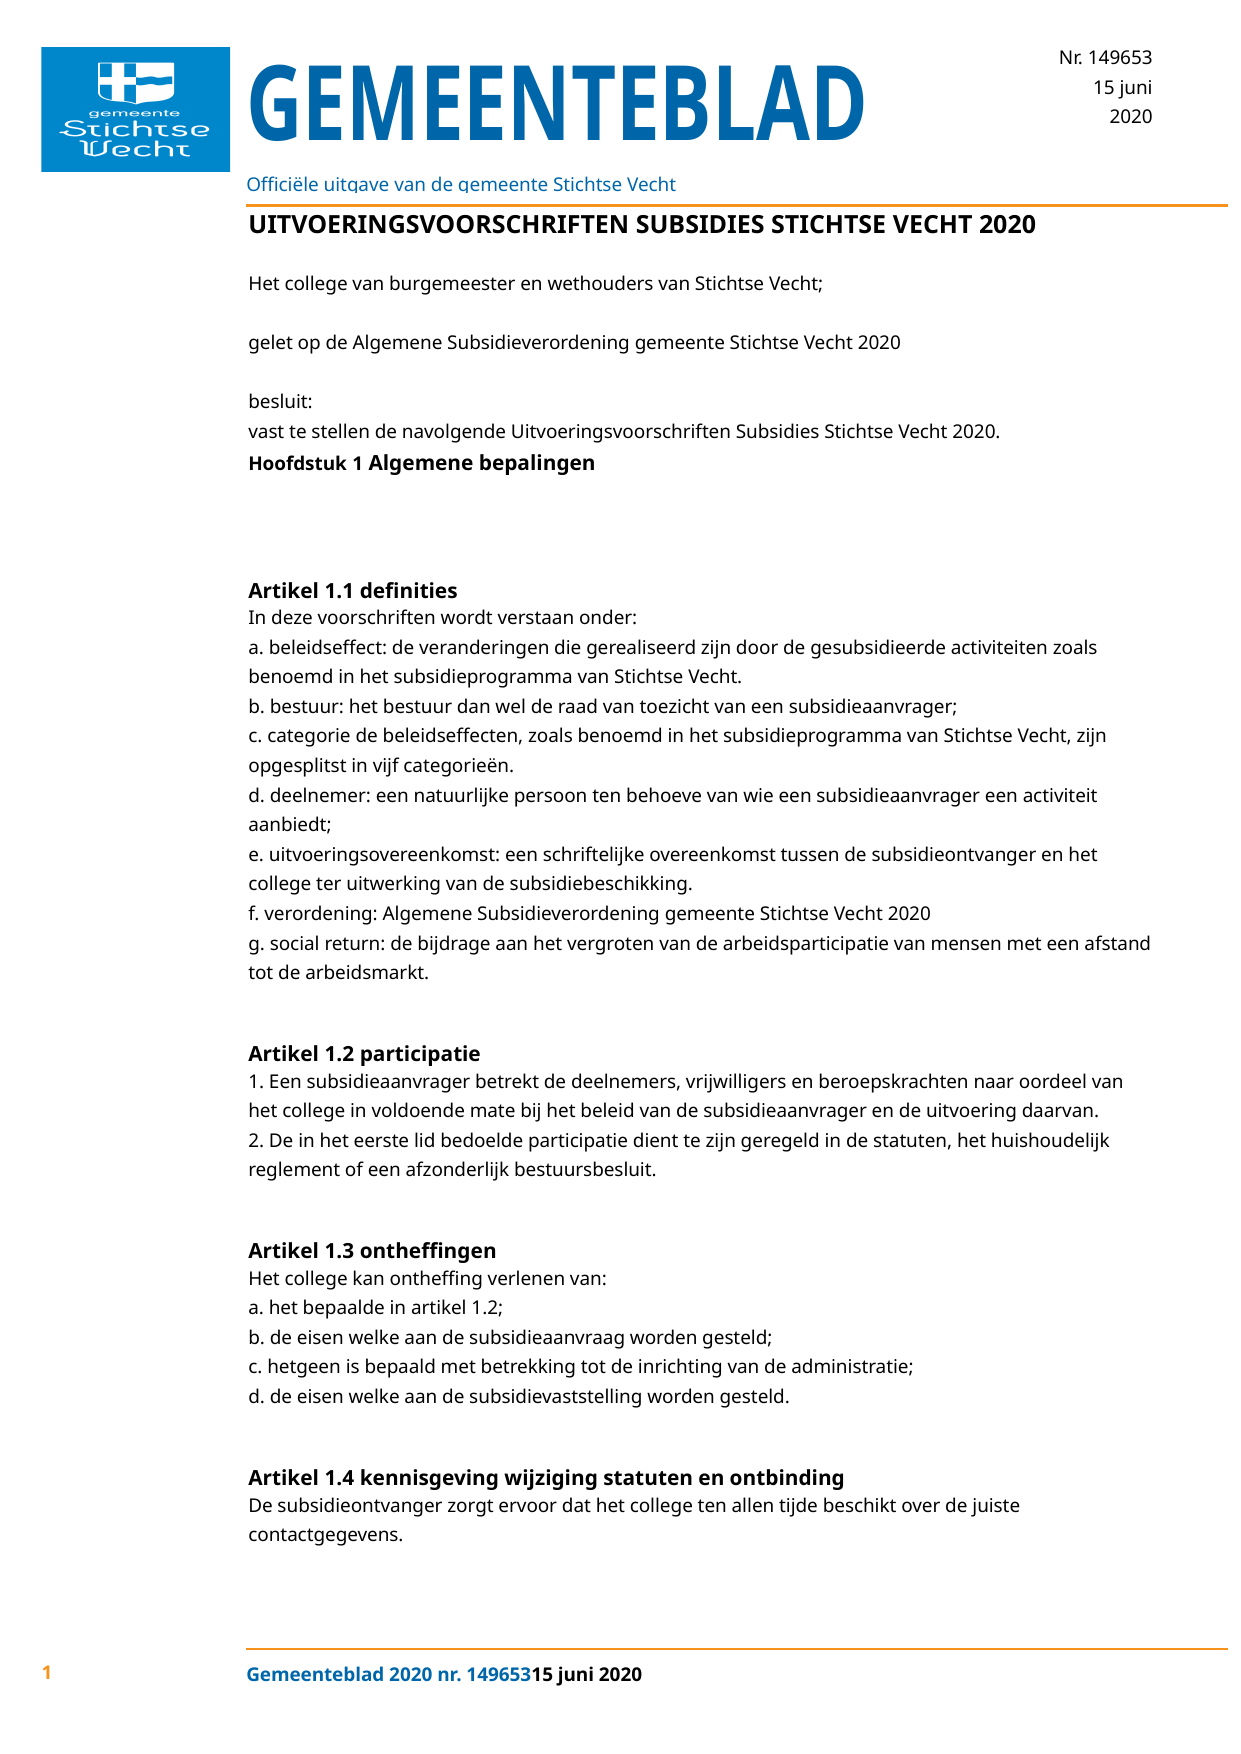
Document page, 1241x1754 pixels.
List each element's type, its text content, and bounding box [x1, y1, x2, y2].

text besluit: [248, 389, 1152, 414]
text gelet op de Algemene Subsidieverordening gemeente Stichtse Vecht 2020 [248, 329, 1152, 355]
text g. social return: de bijdrage aan het vergroten van de arbeidsparticipatie van mensen met een afstand tot de arbeidsmarkt. [248, 930, 1152, 985]
text De subsidieontvanger zorgt ervoor dat het college ten allen tijde beschikt over de juiste contactgegevens. [248, 1492, 1152, 1547]
text Hoofdstuk 1 Algemene bepalingen [248, 448, 1152, 476]
picture [137, 63, 174, 103]
text c. hetgeen is bepaald met betrekking tot de inrichting van de administratie; [248, 1354, 1152, 1379]
text Artikel 1.3 ontheffingen [248, 1237, 1152, 1265]
text d. de eisen welke aan de subsidievaststelling worden gesteld. [248, 1383, 1152, 1409]
text a. beleidseffect: de veranderingen die gerealiseerd zijn door de gesubsidieerde activiteiten zoals benoemd in het subsidieprogramma van Stichtse Vecht. [248, 634, 1152, 689]
text Artikel 1.1 definities [248, 576, 1152, 604]
picture [99, 63, 135, 101]
text c. categorie de beleidseffecten, zoals benoemd in het subsidieprogramma van Stichtse Vecht, zijn opgesplitst in vijf categorieën. [248, 723, 1152, 778]
text 2. De in het eerste lid bedoelde participatie dient te zijn geregeld in de statuten, het huishoudelijk reglement of een afzonderlijk bestuursbesluit. [248, 1127, 1152, 1182]
text f. verordening: Algemene Subsidieverordening gemeente Stichtse Vecht 2020 [248, 900, 1152, 926]
text e. uitvoeringsovereenkomst: een schriftelijke overeenkomst tussen de subsidieontvanger en het college ter uitwerking van de subsidiebeschikking. [248, 841, 1152, 896]
text Artikel 1.4 kennisgeving wijziging statuten en ontbinding [248, 1463, 1152, 1492]
text In deze voorschriften wordt verstaan onder: [248, 604, 1152, 630]
text b. de eisen welke aan de subsidieaanvraag worden gesteld; [248, 1324, 1152, 1350]
text a. het bepaalde in artikel 1.2; [248, 1294, 1152, 1320]
text Artikel 1.2 participatie [248, 1039, 1152, 1068]
text UITVOERINGSVOORSCHRIFTEN SUBSIDIES STICHTSE VECHT 2020 [248, 207, 1152, 241]
text vast te stellen de navolgende Uitvoeringsvoorschriften Subsidies Stichtse Vecht 2020. [248, 418, 1152, 444]
text b. bestuur: het bestuur dan wel de raad van toezicht van een subsidieaanvrager; [248, 693, 1152, 719]
text Het college kan ontheffing verlenen van: [248, 1265, 1152, 1291]
text 1. Een subsidieaanvrager betrekt de deelnemers, vrijwilligers en beroepskrachten naar oordeel van het college in voldoende mate bij het beleid van de subsidieaanvrager en de uitvoering daarvan. [248, 1068, 1152, 1123]
text Het college van burgemeester en wethouders van Stichtse Vecht; [248, 270, 1152, 296]
text d. deelnemer: een natuurlijke persoon ten behoeve van wie een subsidieaanvrager een activiteit aanbiedt; [248, 782, 1152, 837]
